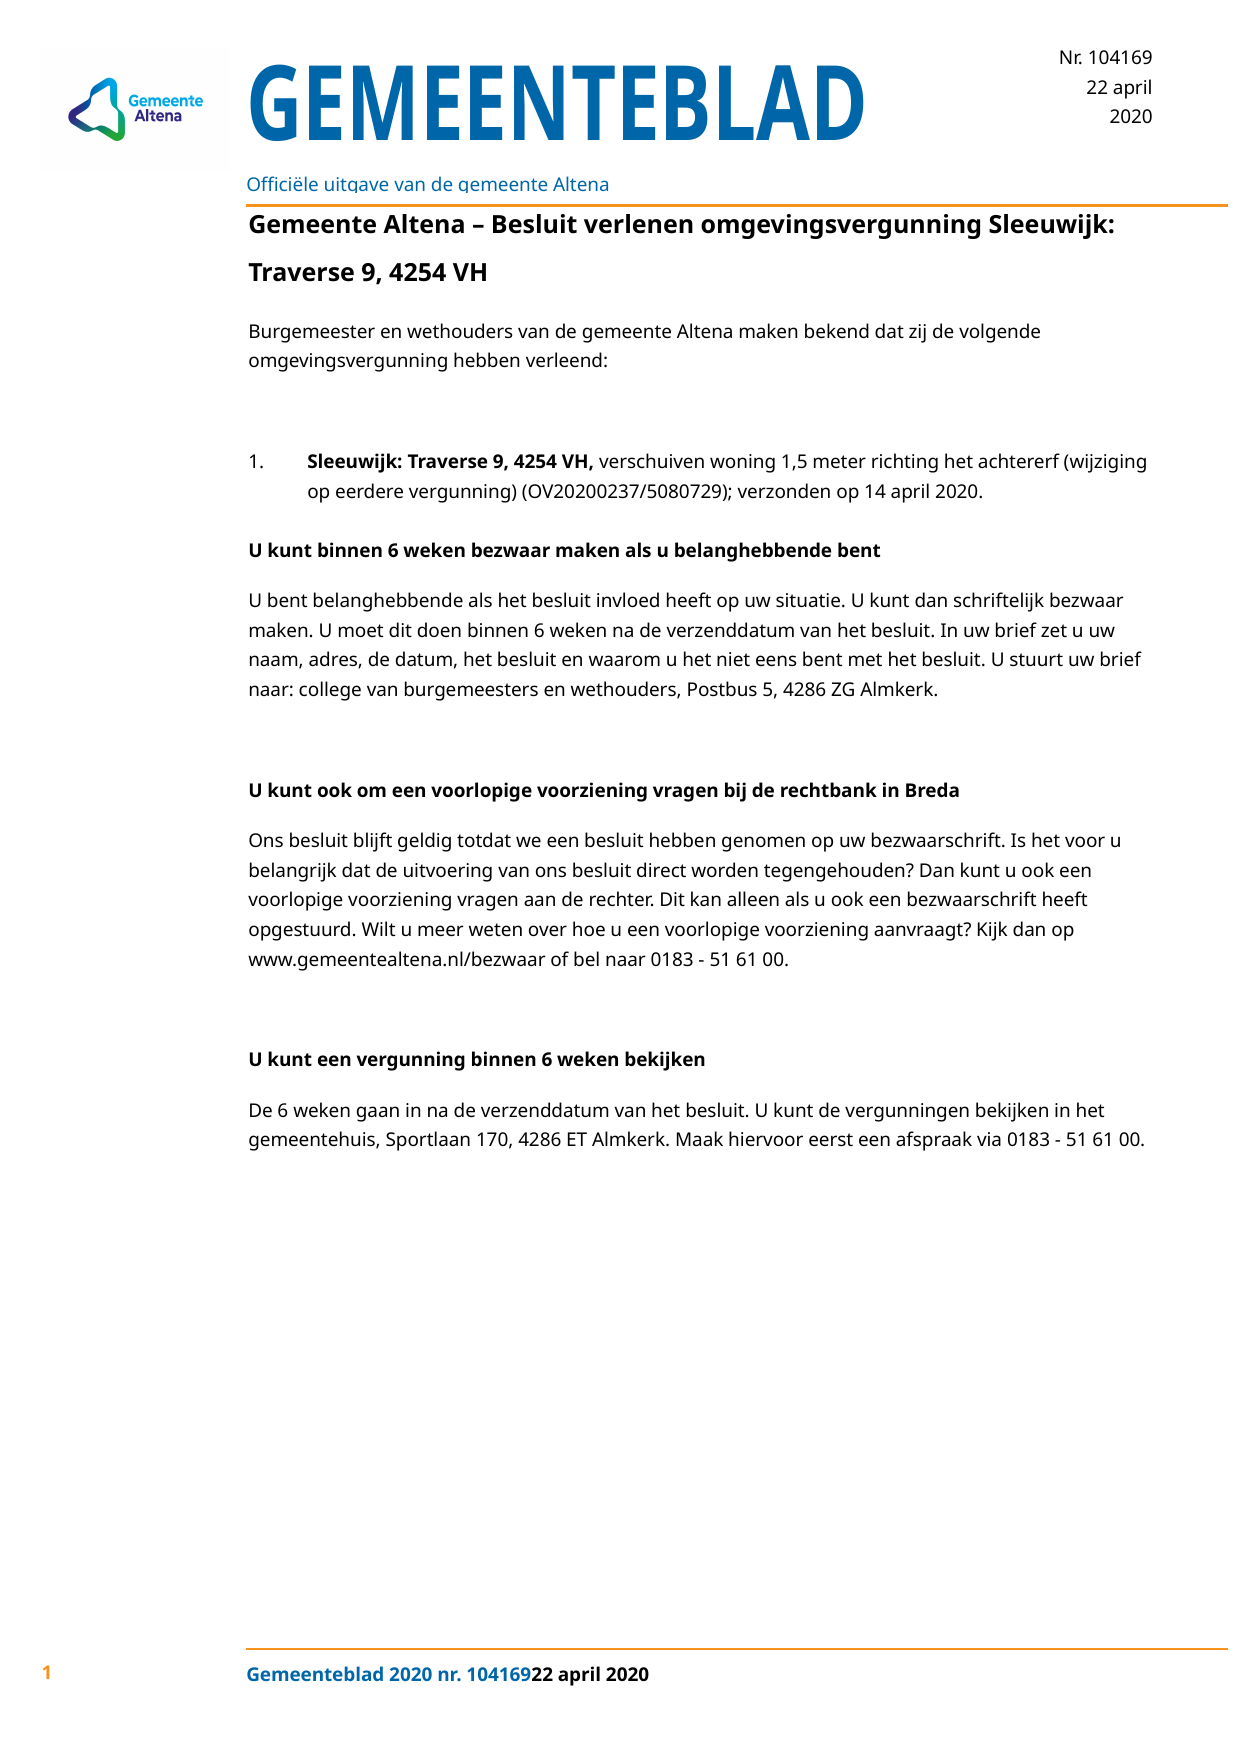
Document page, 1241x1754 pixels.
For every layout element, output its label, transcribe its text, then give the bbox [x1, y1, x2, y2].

list Sleeuwijk: Traverse 9, 4254 VH, verschuiven woning 1,5 meter richting het achtererf (wijziging op eerdere vergunning) (OV20200237/5080729); verzonden op 14 april 2020. [248, 448, 1152, 504]
text Ons besluit blijft geldig totdat we een besluit hebben genomen op uw bezwaarschrift. Is het voor u belangrijk dat de uitvoering van ons besluit direct worden tegengehouden? Dan kunt u ook een voorlopige voorziening vragen aan de rechter. Dit kan alleen als u ook een bezwaarschrift heeft opgestuurd. Wilt u meer weten over hoe u een voorlopige voorziening aanvraagt? Kijk dan op www.gemeentealtena.nl/bezwaar of bel naar 0183 - 51 61 00. [248, 827, 1152, 972]
text Gemeente Altena – Besluit verlenen omgevingsvergunning Sleeuwijk: Traverse 9, 4254 VH [248, 207, 1152, 288]
text U kunt binnen 6 weken bezwaar maken als u belanghebbende bent [248, 537, 1152, 563]
text U kunt een vergunning binnen 6 weken bekijken [248, 1047, 1152, 1072]
text U kunt ook om een voorlopige voorziening vragen bij de rechtbank in Breda [248, 777, 1152, 803]
text Burgemeester en wethouders van de gemeente Altena maken bekend dat zij de volgende omgevingsvergunning hebben verleend: [248, 318, 1152, 373]
picture [41, 47, 231, 172]
text U bent belanghebbende als het besluit invloed heeft op uw situatie. U kunt dan schriftelijk bezwaar maken. U moet dit doen binnen 6 weken na de verzenddatum van het besluit. In uw brief zet u uw naam, adres, de datum, het besluit en waarom u het niet eens bent met het besluit. U stuurt uw brief naar: college van burgemeesters en wethouders, Postbus 5, 4286 ZG Almkerk. [248, 587, 1152, 702]
text De 6 weken gaan in na de verzenddatum van het besluit. U kunt de vergunningen bekijken in het gemeentehuis, Sportlaan 170, 4286 ET Almkerk. Maak hiervoor eerst een afspraak via 0183 - 51 61 00. [248, 1097, 1152, 1152]
